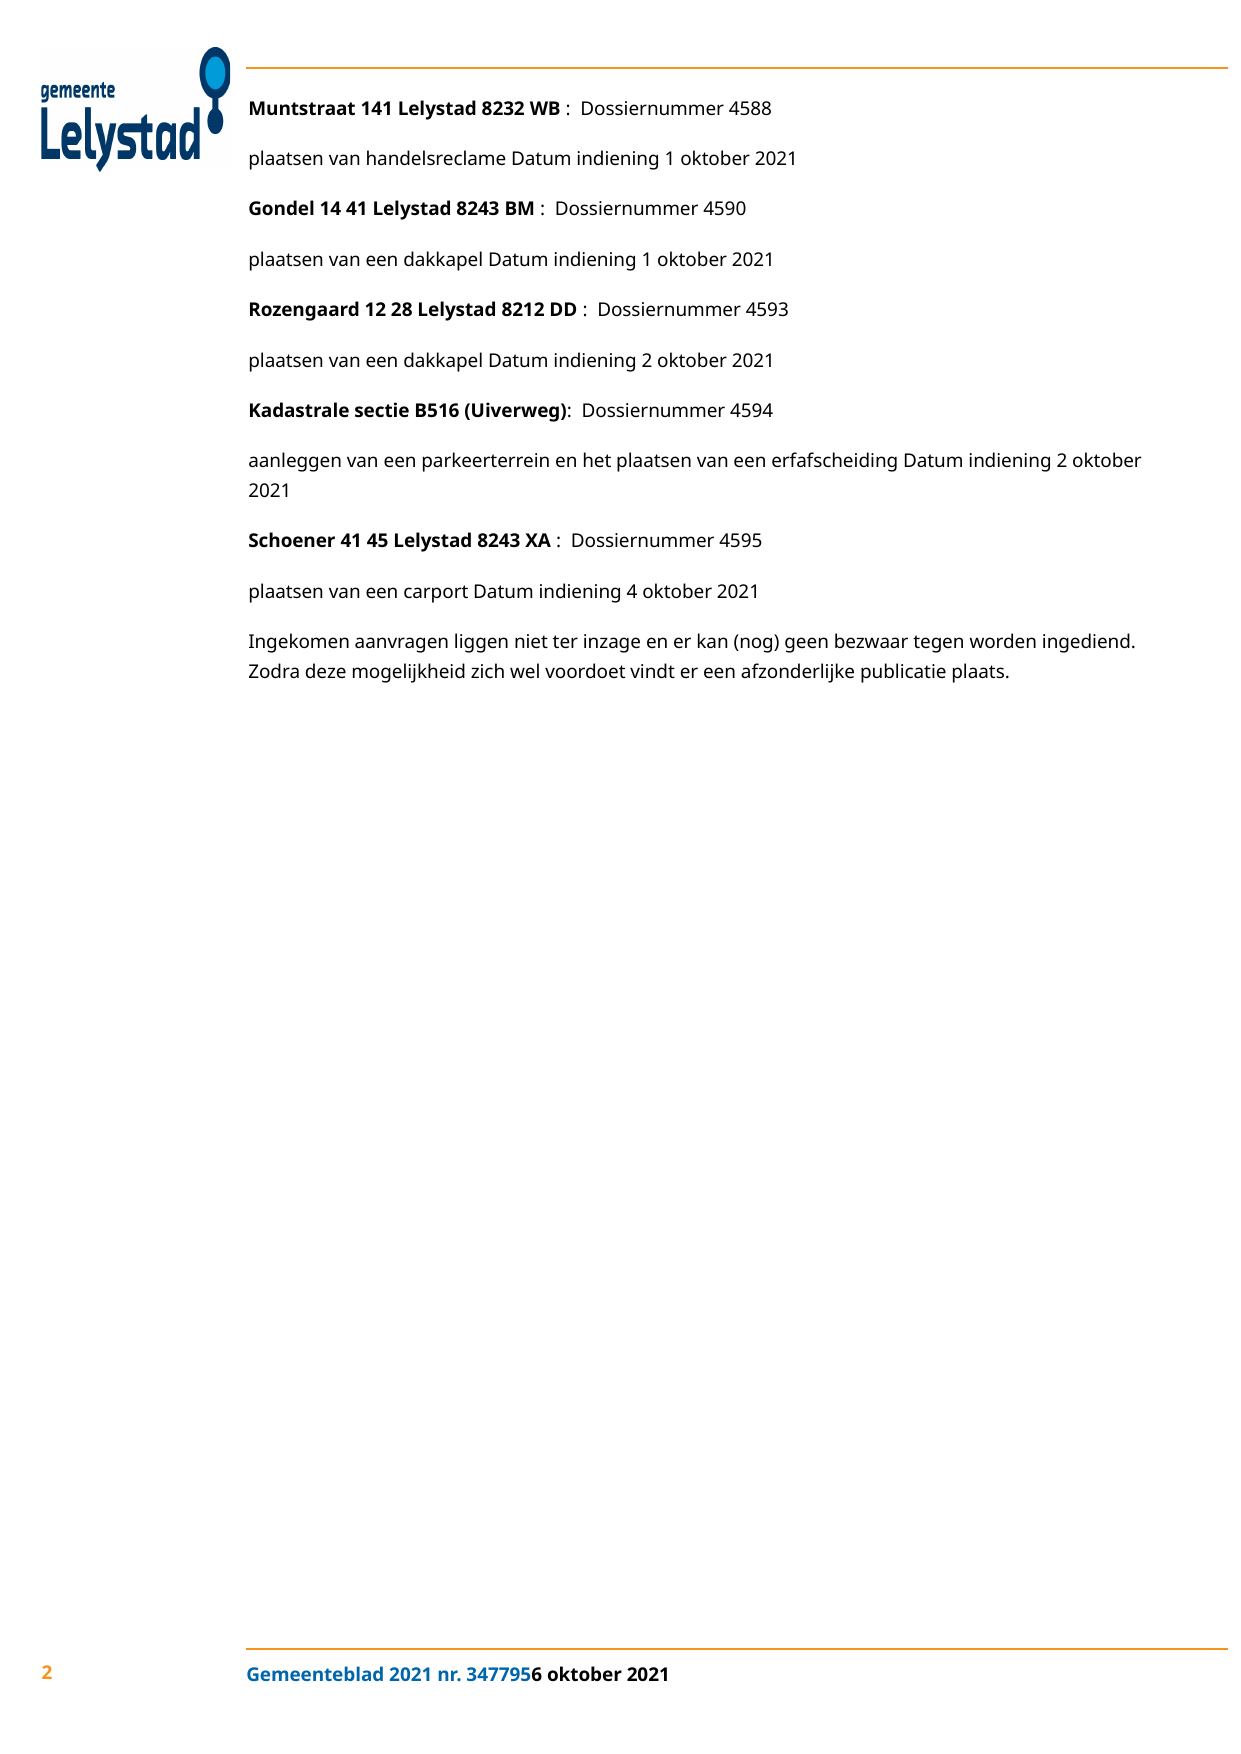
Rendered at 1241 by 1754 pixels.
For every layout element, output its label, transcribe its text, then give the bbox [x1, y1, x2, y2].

text Kadastrale sectie B516 (Uiverweg): Dossiernummer 4594 [248, 397, 1152, 423]
text Gondel 14 41 Lelystad 8243 BM : Dossiernummer 4590 [248, 196, 1152, 221]
picture [41, 47, 231, 172]
text Ingekomen aanvragen liggen niet ter inzage en er kan (nog) geen bezwaar tegen worden ingediend. Zodra deze mogelijkheid zich wel voordoet vindt er een afzonderlijke publicatie plaats. [248, 628, 1152, 684]
text aanleggen van een parkeerterrein en het plaatsen van een erfafscheiding Datum indiening 2 oktober 2021 [248, 448, 1152, 503]
text plaatsen van een dakkapel Datum indiening 2 oktober 2021 [248, 347, 1152, 373]
text plaatsen van een dakkapel Datum indiening 1 oktober 2021 [248, 246, 1152, 272]
text Schoener 41 45 Lelystad 8243 XA : Dossiernummer 4595 [248, 528, 1152, 553]
text plaatsen van handelsreclame Datum indiening 1 oktober 2021 [248, 145, 1152, 171]
text plaatsen van een carport Datum indiening 4 oktober 2021 [248, 578, 1152, 604]
text Muntstraat 141 Lelystad 8232 WB : Dossiernummer 4588 [248, 95, 1152, 121]
text Rozengaard 12 28 Lelystad 8212 DD : Dossiernummer 4593 [248, 296, 1152, 322]
